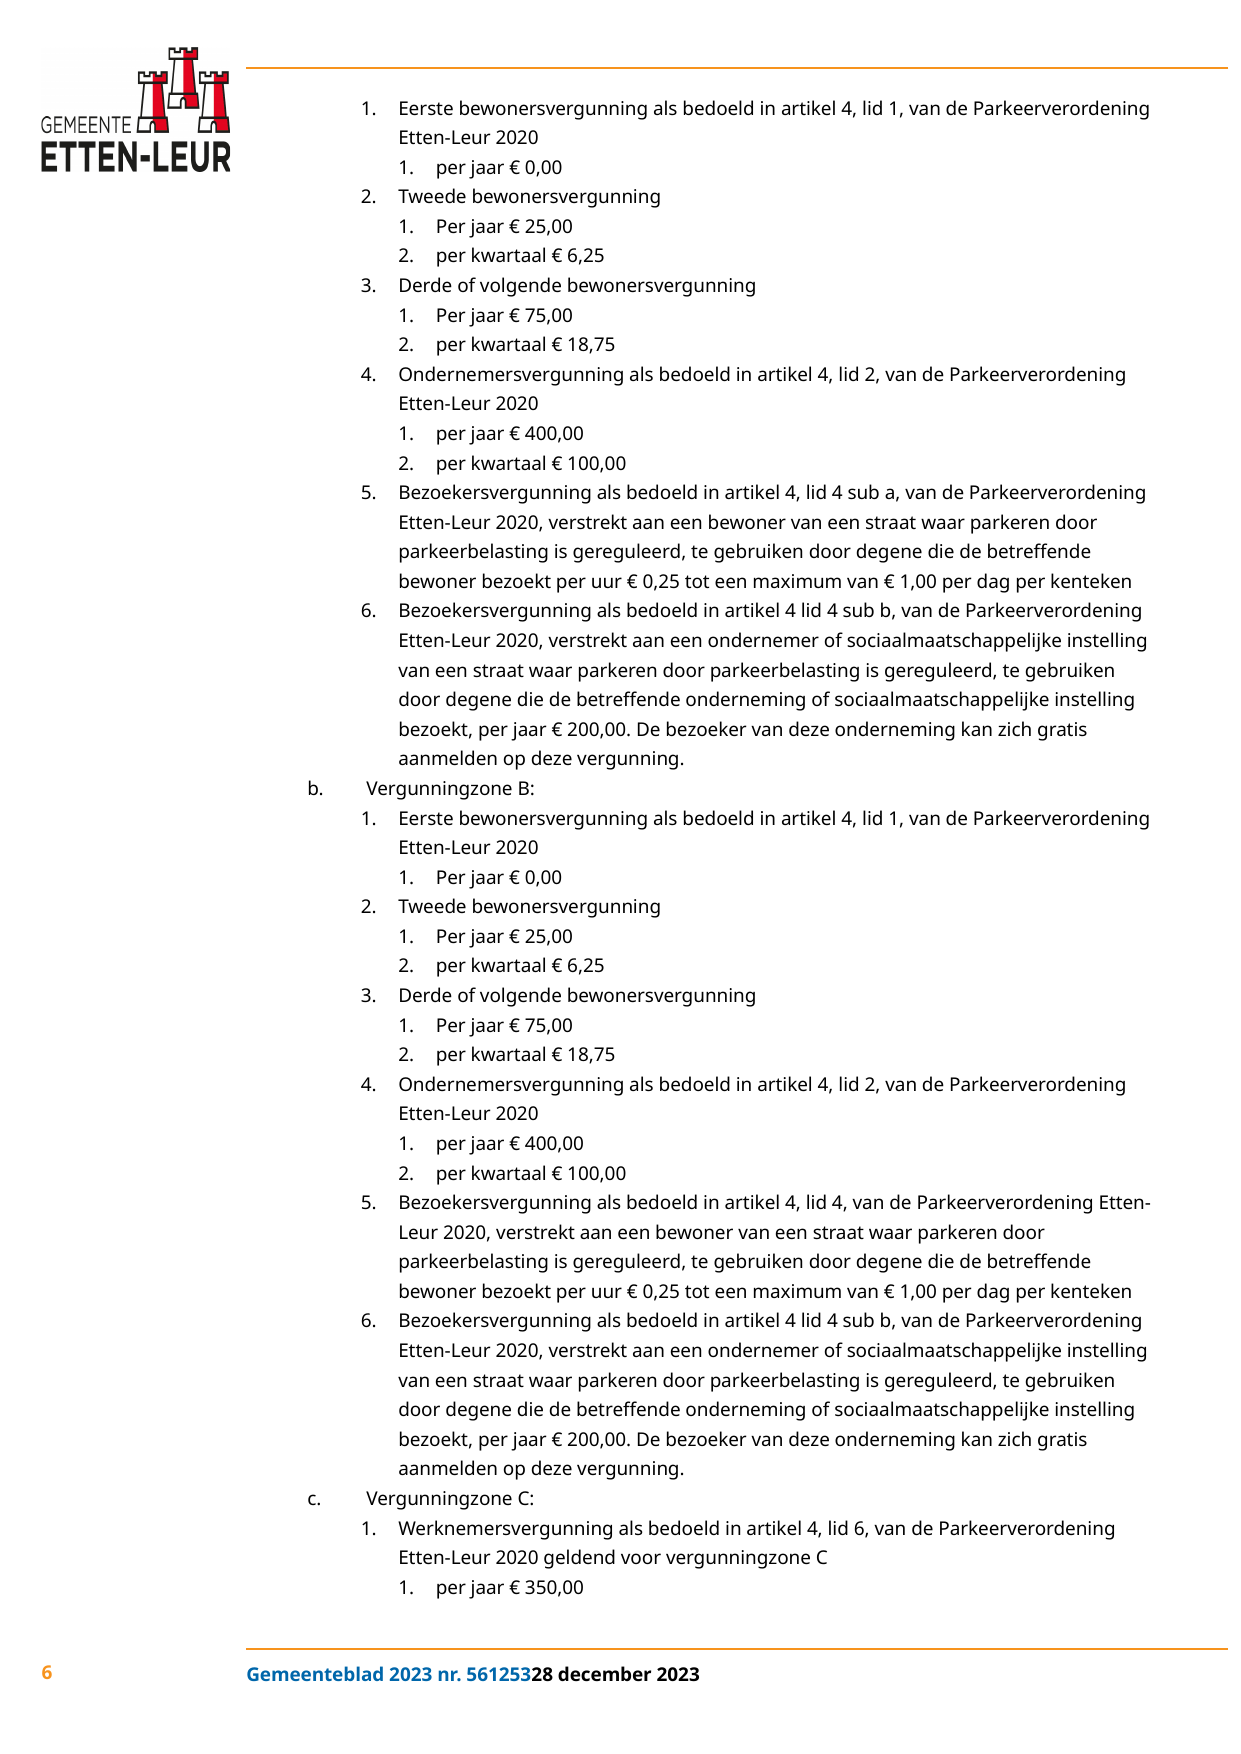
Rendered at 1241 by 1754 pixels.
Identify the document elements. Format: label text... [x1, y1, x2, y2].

list Derde of volgende bewonersvergunning [361, 272, 1152, 298]
list Vergunningzone B: [307, 775, 1152, 801]
list Ondernemersvergunning als bedoeld in artikel 4, lid 2, van de Parkeerverordening Etten-Leur 2020 [361, 361, 1152, 416]
list Eerste bewonersvergunning als bedoeld in artikel 4, lid 1, van de Parkeerverordening Etten-Leur 2020 [361, 805, 1152, 860]
list Tweede bewonersvergunning [361, 893, 1152, 919]
list Bezoekersvergunning als bedoeld in artikel 4, lid 4 sub a, van de Parkeerverordening Etten-Leur 2020, verstrekt aan een bewoner van een straat waar parkeren door parkeerbelasting is gereguleerd, te gebruiken door degene die de betreffende bewoner bezoekt per uur € 0,25 tot een maximum van € 1,00 per dag per kenteken [361, 479, 1152, 594]
list per kwartaal € 6,25 [398, 953, 1152, 978]
list per jaar € 350,00 [398, 1574, 1152, 1600]
list Bezoekersvergunning als bedoeld in artikel 4 lid 4 sub b, van de Parkeerverordening Etten-Leur 2020, verstrekt aan een ondernemer of sociaalmaatschappelijke instelling van een straat waar parkeren door parkeerbelasting is gereguleerd, te gebruiken door degene die de betreffende onderneming of sociaalmaatschappelijke instelling bezoekt, per jaar € 200,00. De bezoeker van deze onderneming kan zich gratis aanmelden op deze vergunning. [361, 1308, 1152, 1481]
list Ondernemersvergunning als bedoeld in artikel 4, lid 2, van de Parkeerverordening Etten-Leur 2020 [361, 1071, 1152, 1126]
list Derde of volgende bewonersvergunning [361, 982, 1152, 1008]
list per kwartaal € 6,25 [398, 243, 1152, 268]
picture [41, 47, 231, 172]
list per kwartaal € 18,75 [398, 1041, 1152, 1067]
list Eerste bewonersvergunning als bedoeld in artikel 4, lid 1, van de Parkeerverordening Etten-Leur 2020 [361, 95, 1152, 150]
list Vergunningzone C: [307, 1485, 1152, 1511]
list Per jaar € 25,00 [398, 213, 1152, 239]
list per kwartaal € 100,00 [398, 1160, 1152, 1186]
list Per jaar € 75,00 [398, 1012, 1152, 1038]
list Tweede bewonersvergunning [361, 183, 1152, 209]
list per kwartaal € 18,75 [398, 331, 1152, 357]
list Per jaar € 25,00 [398, 923, 1152, 949]
list per kwartaal € 100,00 [398, 450, 1152, 476]
list per jaar € 0,00 [398, 154, 1152, 180]
list Bezoekersvergunning als bedoeld in artikel 4 lid 4 sub b, van de Parkeerverordening Etten-Leur 2020, verstrekt aan een ondernemer of sociaalmaatschappelijke instelling van een straat waar parkeren door parkeerbelasting is gereguleerd, te gebruiken door degene die de betreffende onderneming of sociaalmaatschappelijke instelling bezoekt, per jaar € 200,00. De bezoeker van deze onderneming kan zich gratis aanmelden op deze vergunning. [361, 598, 1152, 771]
list per jaar € 400,00 [398, 1130, 1152, 1156]
list Per jaar € 0,00 [398, 864, 1152, 890]
list per jaar € 400,00 [398, 420, 1152, 446]
list Per jaar € 75,00 [398, 302, 1152, 328]
list Bezoekersvergunning als bedoeld in artikel 4, lid 4, van de Parkeerverordening Etten-Leur 2020, verstrekt aan een bewoner van een straat waar parkeren door parkeerbelasting is gereguleerd, te gebruiken door degene die de betreffende bewoner bezoekt per uur € 0,25 tot een maximum van € 1,00 per dag per kenteken [361, 1189, 1152, 1304]
list Werknemersvergunning als bedoeld in artikel 4, lid 6, van de Parkeerverordening Etten-Leur 2020 geldend voor vergunningzone C [361, 1515, 1152, 1570]
